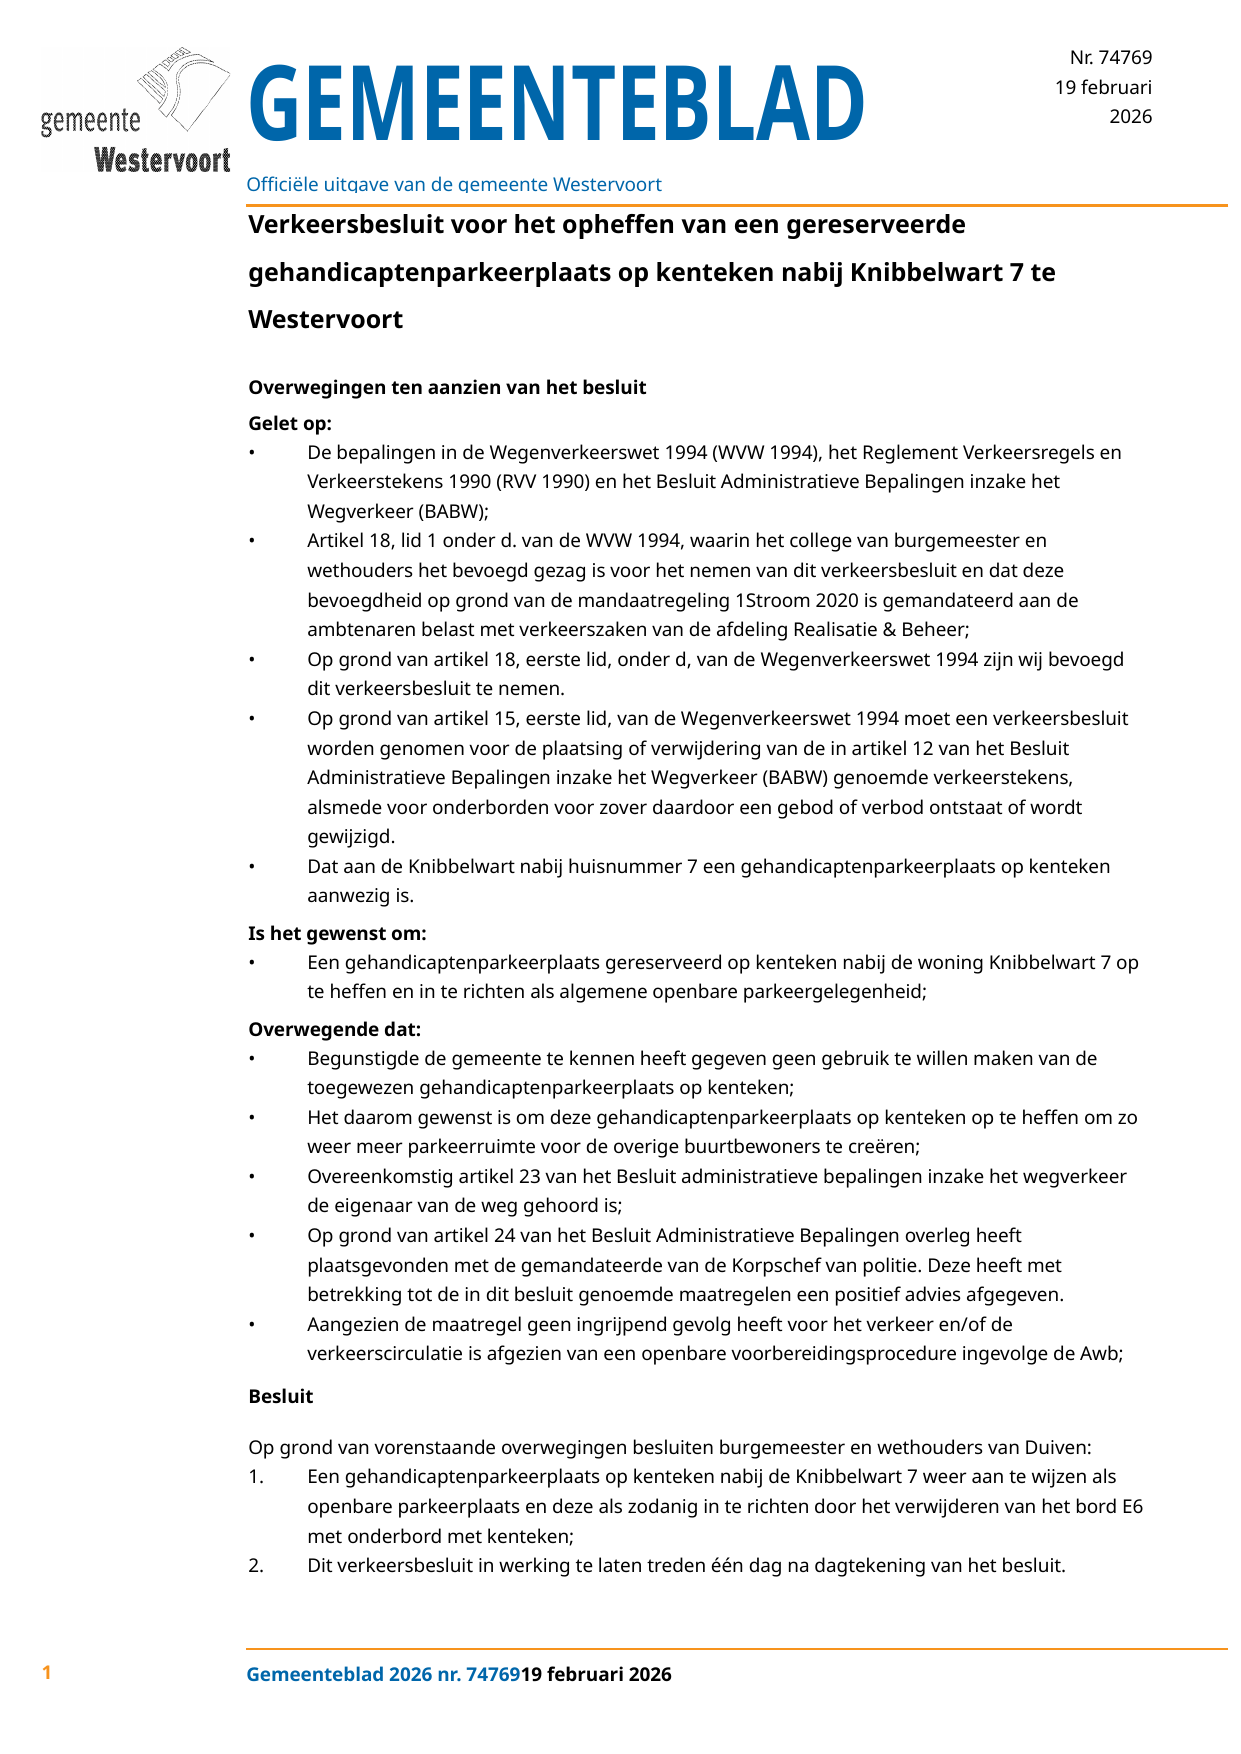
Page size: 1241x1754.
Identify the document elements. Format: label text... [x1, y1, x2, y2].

list Het daarom gewenst is om deze gehandicaptenparkeerplaats op kenteken op te heffen om zo weer meer parkeerruimte voor de overige buurtbewoners te creëren; [248, 1104, 1152, 1159]
text Overwegingen ten aanzien van het besluit [248, 374, 1152, 399]
list Dit verkeersbesluit in werking te laten treden één dag na dagtekening van het besluit. [248, 1552, 1152, 1578]
list Begunstigde de gemeente te kennen heeft gegeven geen gebruik te willen maken van de toegewezen gehandicaptenparkeerplaats op kenteken; [248, 1045, 1152, 1100]
list De bepalingen in de Wegenverkeerswet 1994 (WVW 1994), het Reglement Verkeersregels en Verkeerstekens 1990 (RVV 1990) en het Besluit Administratieve Bepalingen inzake het Wegverkeer (BABW); [248, 439, 1152, 524]
list Op grond van artikel 15, eerste lid, van de Wegenverkeerswet 1994 moet een verkeersbesluit worden genomen voor de plaatsing of verwijdering van de in artikel 12 van het Besluit Administratieve Bepalingen inzake het Wegverkeer (BABW) genoemde verkeerstekens, alsmede voor onderborden voor zover daardoor een gebod of verbod ontstaat of wordt gewijzigd. [248, 705, 1152, 849]
list Aangezien de maatregel geen ingrijpend gevolg heeft voor het verkeer en/of de verkeerscirculatie is afgezien van een openbare voorbereidingsprocedure ingevolge de Awb; [248, 1311, 1152, 1366]
text Besluit [248, 1384, 1152, 1409]
text Op grond van vorenstaande overwegingen besluiten burgemeester en wethouders van Duiven: [248, 1434, 1152, 1460]
text Is het gewenst om: [248, 921, 1152, 946]
text Verkeersbesluit voor het opheffen van een gereserveerde gehandicaptenparkeerplaats op kenteken nabij Knibbelwart 7 te Westervoort [248, 207, 1152, 336]
text Gelet op: [248, 411, 1152, 436]
text Overwegende dat: [248, 1016, 1152, 1042]
list Op grond van artikel 24 van het Besluit Administratieve Bepalingen overleg heeft plaatsgevonden met de gemandateerde van de Korpschef van politie. Deze heeft met betrekking tot de in dit besluit genoemde maatregelen een positief advies afgegeven. [248, 1222, 1152, 1307]
list Een gehandicaptenparkeerplaats op kenteken nabij de Knibbelwart 7 weer aan te wijzen als openbare parkeerplaats en deze als zodanig in te richten door het verwijderen van het bord E6 met onderbord met kenteken; [248, 1464, 1152, 1549]
list Op grond van artikel 18, eerste lid, onder d, van de Wegenverkeerswet 1994 zijn wij bevoegd dit verkeersbesluit te nemen. [248, 646, 1152, 701]
picture [41, 47, 231, 172]
list Dat aan de Knibbelwart nabij huisnummer 7 een gehandicaptenparkeerplaats op kenteken aanwezig is. [248, 853, 1152, 908]
list Artikel 18, lid 1 onder d. van de WVW 1994, waarin het college van burgemeester en wethouders het bevoegd gezag is voor het nemen van dit verkeersbesluit en dat deze bevoegdheid op grond van de mandaatregeling 1Stroom 2020 is gemandateerd aan de ambtenaren belast met verkeerszaken van de afdeling Realisatie & Beheer; [248, 528, 1152, 642]
list Overeenkomstig artikel 23 van het Besluit administratieve bepalingen inzake het wegverkeer de eigenaar van de weg gehoord is; [248, 1163, 1152, 1218]
list Een gehandicaptenparkeerplaats gereserveerd op kenteken nabij de woning Knibbelwart 7 op te heffen en in te richten als algemene openbare parkeergelegenheid; [248, 949, 1152, 1004]
